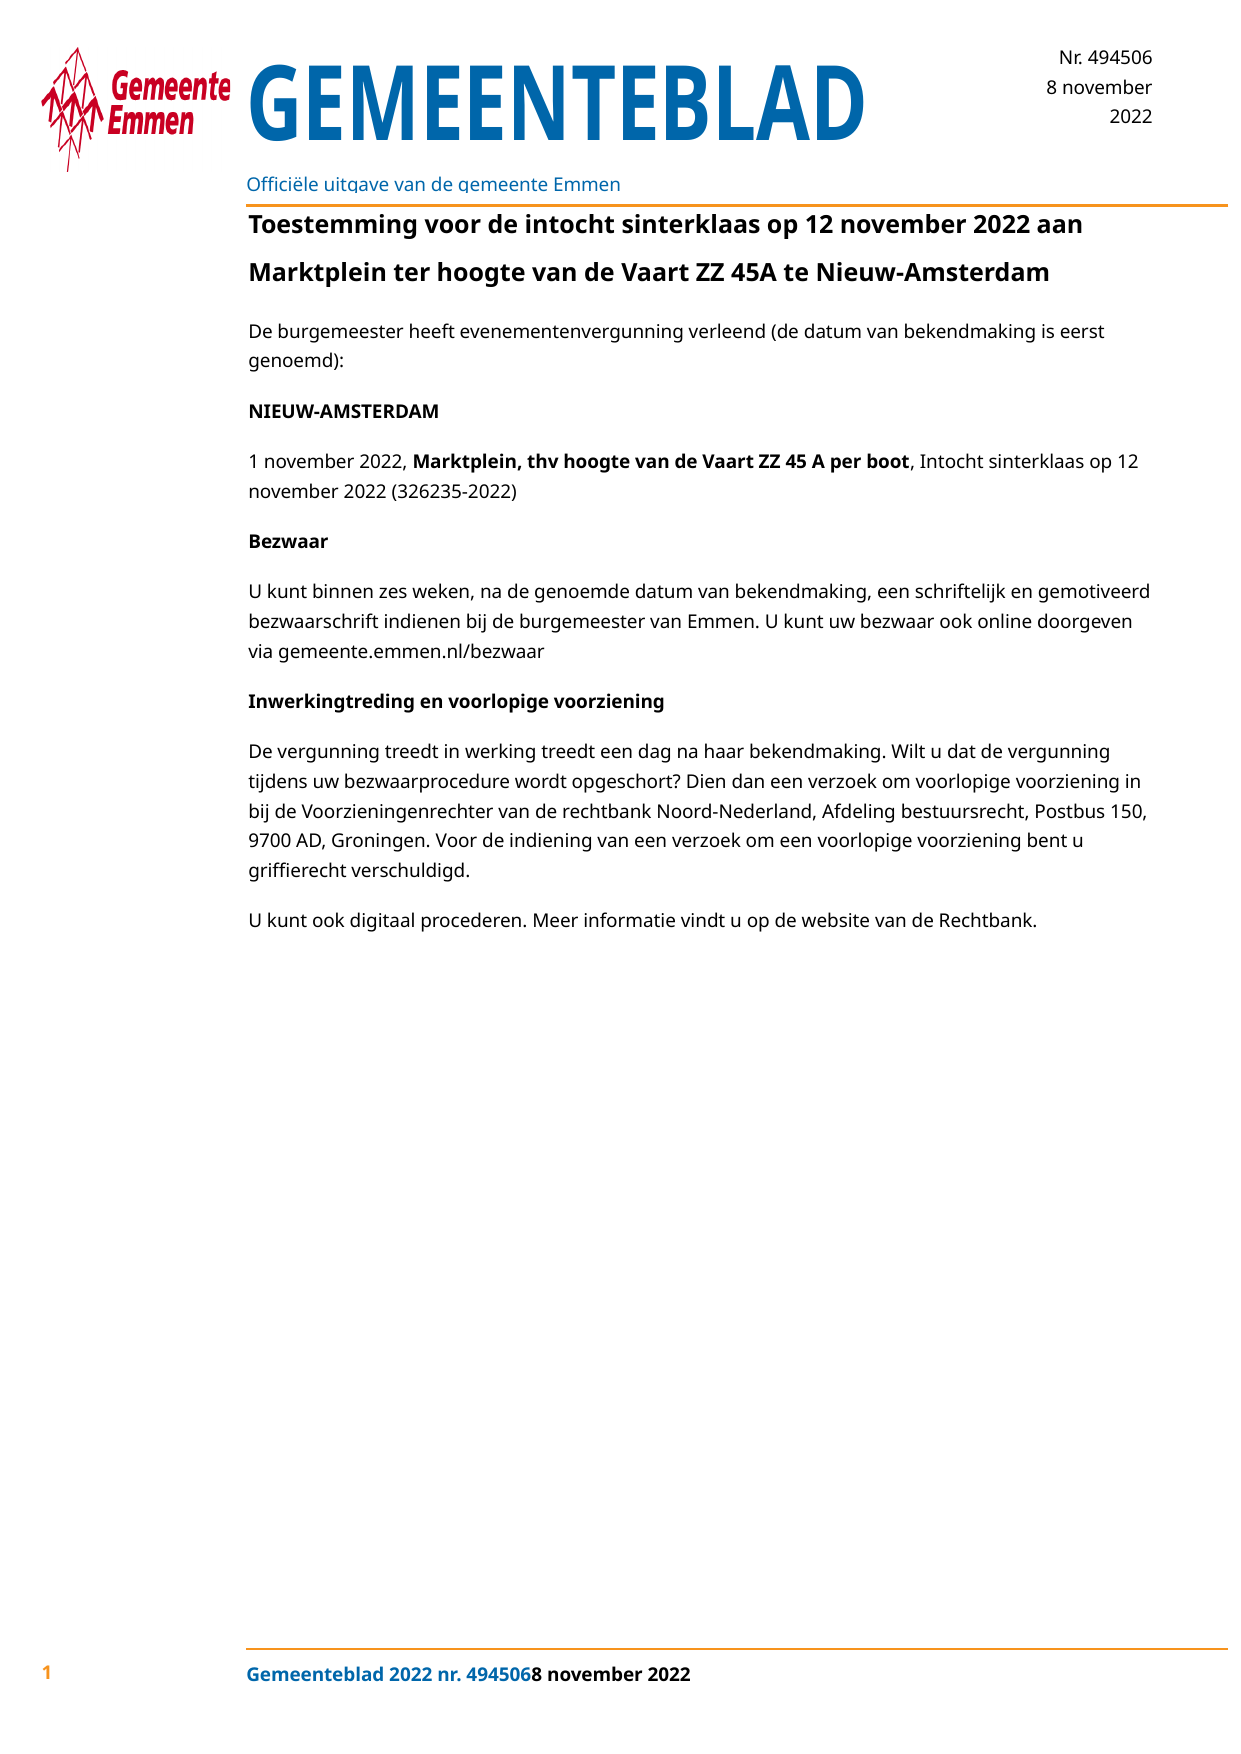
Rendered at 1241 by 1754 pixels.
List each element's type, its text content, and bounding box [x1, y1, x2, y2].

text Bezwaar [248, 528, 1152, 554]
text 1 november 2022, Marktplein, thv hoogte van de Vaart ZZ 45 A per boot, Intocht sinterklaas op 12 november 2022 (326235-2022) [248, 448, 1152, 504]
text Inwerkingtreding en voorlopige voorziening [248, 688, 1152, 714]
text De vergunning treedt in werking treedt een dag na haar bekendmaking. Wilt u dat de vergunning tijdens uw bezwaarprocedure wordt opgeschort? Dien dan een verzoek om voorlopige voorziening in bij de Voorzieningenrechter van de rechtbank Noord-Nederland, Afdeling bestuursrecht, Postbus 150, 9700 AD, Groningen. Voor de indiening van een verzoek om een voorlopige voorziening bent u griffierecht verschuldigd. [248, 739, 1152, 883]
text NIEUW-AMSTERDAM [248, 398, 1152, 424]
text De burgemeester heeft evenementenvergunning verleend (de datum van bekendmaking is eerst genoemd): [248, 318, 1152, 373]
text U kunt ook digitaal procederen. Meer informatie vindt u op de website van de Rechtbank. [248, 907, 1152, 933]
picture [41, 47, 231, 172]
text Toestemming voor de intocht sinterklaas op 12 november 2022 aan Marktplein ter hoogte van de Vaart ZZ 45A te Nieuw-Amsterdam [248, 207, 1152, 288]
text U kunt binnen zes weken, na de genoemde datum van bekendmaking, een schriftelijk en gemotiveerd bezwaarschrift indienen bij de burgemeester van Emmen. U kunt uw bezwaar ook online doorgeven via gemeente.emmen.nl/bezwaar [248, 579, 1152, 664]
